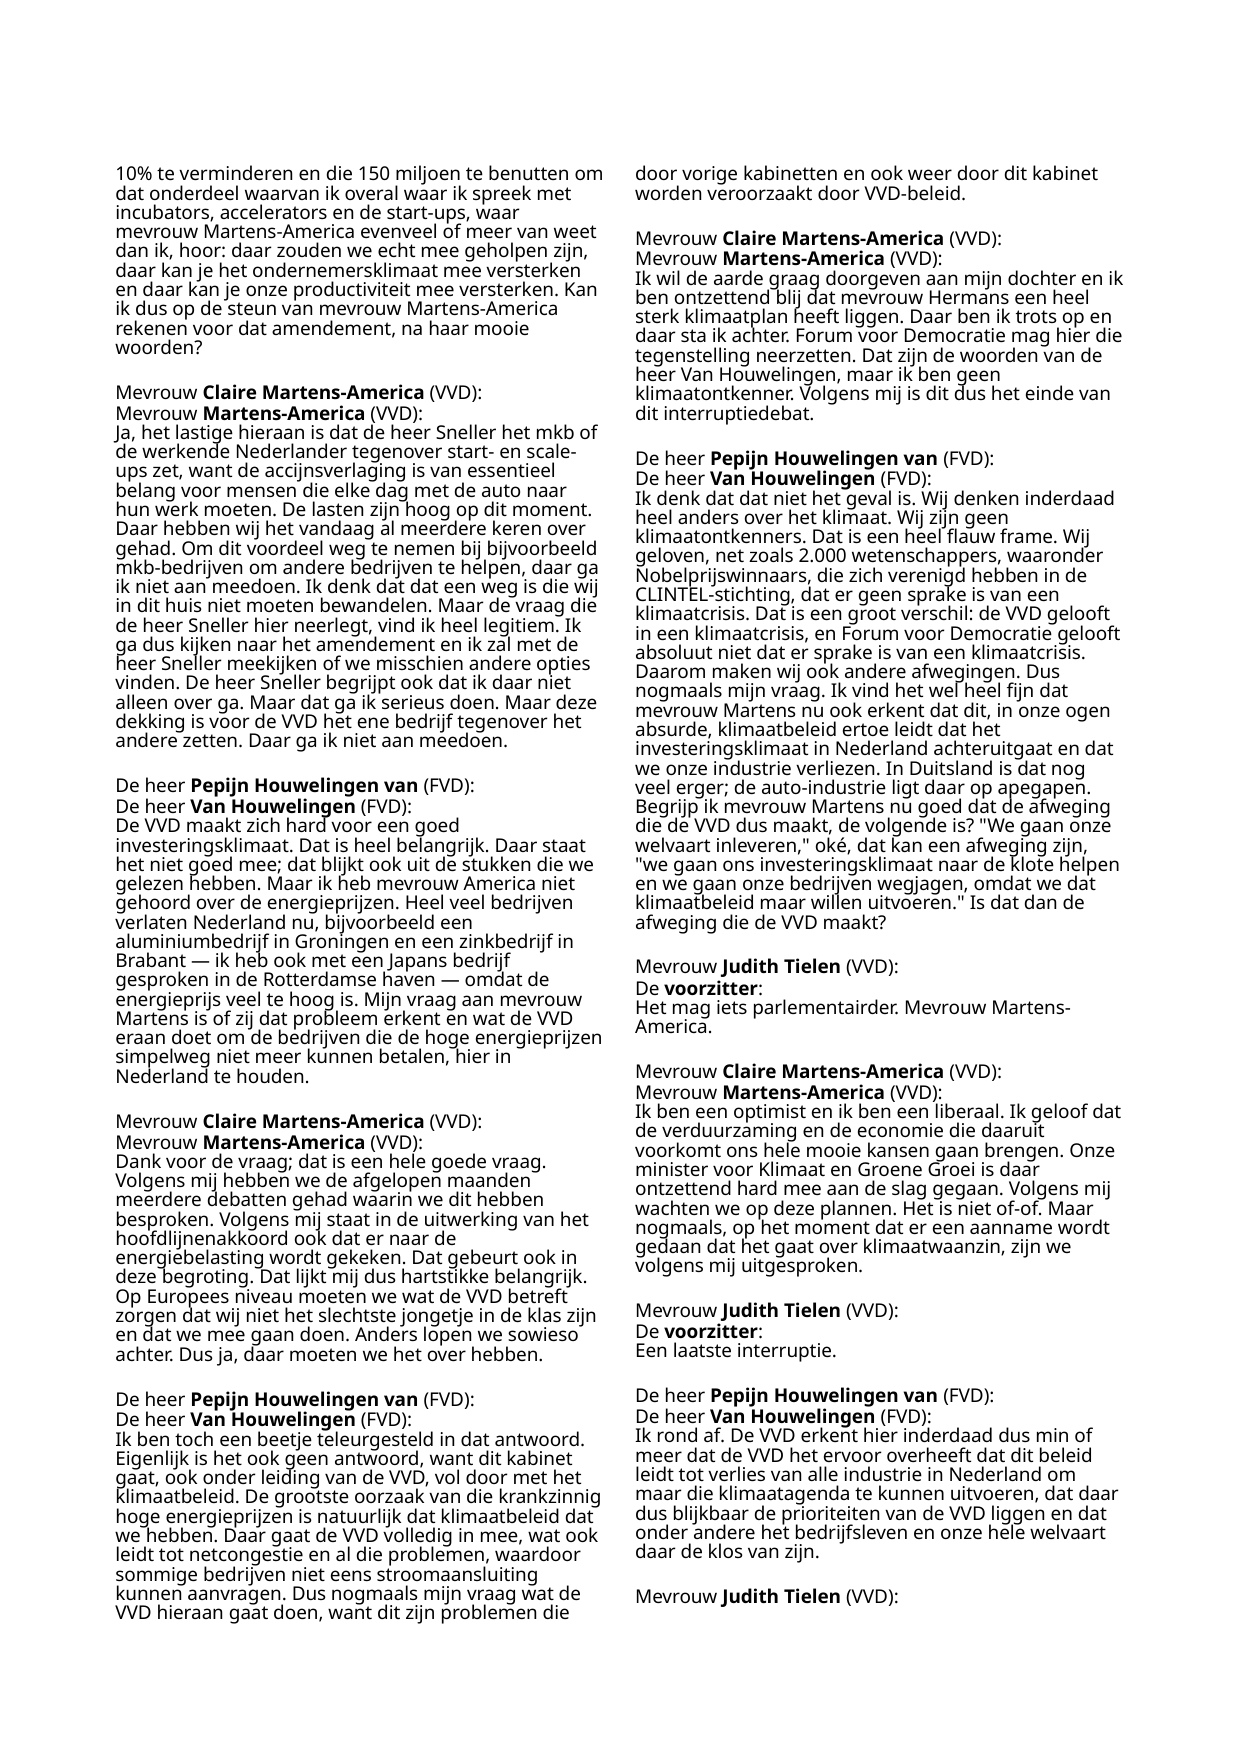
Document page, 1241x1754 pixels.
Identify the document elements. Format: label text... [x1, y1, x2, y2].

text Ik denk dat dat niet het geval is. Wij denken inderdaad heel anders over het klimaat. Wij zijn geen klimaatontkenners. Dat is een heel flauw frame. Wij geloven, net zoals 2.000 wetenschappers, waaronder Nobelprijswinnaars, die zich verenigd hebben in de CLINTEL-stichting, dat er geen sprake is van een klimaatcrisis. Dat is een groot verschil: de VVD gelooft in een klimaatcrisis, en Forum voor Democratie gelooft absoluut niet dat er sprake is van een klimaatcrisis. Daarom maken wij ook andere afwegingen. Dus nogmaals mijn vraag. Ik vind het wel heel fijn dat mevrouw Martens nu ook erkent dat dit, in onze ogen absurde, klimaatbeleid ertoe leidt dat het investeringsklimaat in Nederland achteruitgaat en dat we onze industrie verliezen. In Duitsland is dat nog veel erger; de auto-industrie ligt daar op apegapen. Begrijp ik mevrouw Martens nu goed dat de afweging die de VVD dus maakt, de volgende is? "We gaan onze welvaart inleveren," oké, dat kan een afweging zijn, "we gaan ons investeringsklimaat naar de klote helpen en we gaan onze bedrijven wegjagen, omdat we dat klimaatbeleid maar willen uitvoeren." Is dat dan de afweging die de VVD maakt? [635, 490, 1125, 933]
text Ik ben een optimist en ik ben een liberaal. Ik geloof dat de verduurzaming en de economie die daaruit voorkomt ons hele mooie kansen gaan brengen. Onze minister voor Klimaat en Groene Groei is daar ontzettend hard mee aan de slag gegaan. Volgens mij wachten we op deze plannen. Het is niet of-of. Maar nogmaals, op het moment dat er een aanname wordt gedaan dat het gaat over klimaatwaanzin, zijn we volgens mij uitgesproken. [635, 1103, 1125, 1277]
text De heer Pepijn Houwelingen van (FVD): [115, 1386, 605, 1411]
text De heer Van Houwelingen (FVD): [115, 798, 605, 817]
text door vorige kabinetten en ook weer door dit kabinet worden veroorzaakt door VVD-beleid. [635, 165, 1125, 204]
text Mevrouw Martens-America (VVD): [115, 404, 605, 424]
text De heer Van Houwelingen (FVD): [635, 470, 1125, 490]
text Het mag iets parlementairder. Mevrouw Martens-America. [635, 999, 1125, 1037]
text Dank voor de vraag; dat is een hele goede vraag. Volgens mij hebben we de afgelopen maanden meerdere debatten gehad waarin we dit hebben besproken. Volgens mij staat in de uitwerking van het hoofdlijnenakkoord ook dat er naar de energiebelasting wordt gekeken. Dat gebeurt ook in deze begroting. Dat lijkt mij dus hartstikke belangrijk. Op Europees niveau moeten we wat de VVD betreft zorgen dat wij niet het slechtste jongetje in de klas zijn en dat we mee gaan doen. Anders lopen we sowieso achter. Dus ja, daar moeten we het over hebben. [115, 1153, 605, 1365]
text Mevrouw Martens-America (VVD): [115, 1134, 605, 1153]
text Ik wil de aarde graag doorgeven aan mijn dochter en ik ben ontzettend blij dat mevrouw Hermans een heel sterk klimaatplan heeft liggen. Daar ben ik trots op en daar sta ik achter. Forum voor Democratie mag hier die tegenstelling neerzetten. Dat zijn de woorden van de heer Van Houwelingen, maar ik ben geen klimaatontkenner. Volgens mij is dit dus het einde van dit interruptiedebat. [635, 270, 1125, 424]
text Mevrouw Claire Martens-America (VVD): [635, 1058, 1125, 1084]
text Ik rond af. De VVD erkent hier inderdaad dus min of meer dat de VVD het ervoor overheeft dat dit beleid leidt tot verlies van alle industrie in Nederland om maar die klimaatagenda te kunnen uitvoeren, dat daar dus blijkbaar de prioriteiten van de VVD liggen en dat onder andere het bedrijfsleven en onze hele welvaart daar de klos van zijn. [635, 1427, 1125, 1562]
text Mevrouw Judith Tielen (VVD): [635, 1297, 1125, 1323]
text De heer Pepijn Houwelingen van (FVD): [635, 1382, 1125, 1408]
text Mevrouw Judith Tielen (VVD): [635, 1583, 1125, 1609]
text Ik ben toch een beetje teleurgesteld in dat antwoord. Eigenlijk is het ook geen antwoord, want dit kabinet gaat, ook onder leiding van de VVD, vol door met het klimaatbeleid. De grootste oorzaak van die krankzinnig hoge energieprijzen is natuurlijk dat klimaatbeleid dat we hebben. Daar gaat de VVD volledig in mee, wat ook leidt tot netcongestie en al die problemen, waardoor sommige bedrijven niet eens stroomaansluiting kunnen aanvragen. Dus nogmaals mijn vraag wat de VVD hieraan gaat doen, want dit zijn problemen die [115, 1431, 605, 1623]
text Een laatste interruptie. [635, 1342, 1125, 1362]
text Mevrouw Martens-America (VVD): [635, 1084, 1125, 1103]
text Mevrouw Judith Tielen (VVD): [635, 954, 1125, 979]
text De VVD maakt zich hard voor een goed investeringsklimaat. Dat is heel belangrijk. Daar staat het niet goed mee; dat blijkt ook uit de stukken die we gelezen hebben. Maar ik heb mevrouw America niet gehoord over de energieprijzen. Heel veel bedrijven verlaten Nederland nu, bijvoorbeeld een aluminiumbedrijf in Groningen en een zinkbedrijf in Brabant — ik heb ook met een Japans bedrijf gesproken in de Rotterdamse haven — omdat de energieprijs veel te hoog is. Mijn vraag aan mevrouw Martens is of zij dat probleem erkent en wat de VVD eraan doet om de bedrijven die de hoge energieprijzen simpelweg niet meer kunnen betalen, hier in Nederland te houden. [115, 817, 605, 1087]
text De heer Pepijn Houwelingen van (FVD): [115, 772, 605, 798]
text De voorzitter: [635, 1323, 1125, 1342]
text Mevrouw Claire Martens-America (VVD): [635, 225, 1125, 250]
text De voorzitter: [635, 979, 1125, 999]
text De heer Van Houwelingen (FVD): [115, 1411, 605, 1431]
text Mevrouw Claire Martens-America (VVD): [115, 1108, 605, 1134]
text Ja, het lastige hieraan is dat de heer Sneller het mkb of de werkende Nederlander tegenover start- en scale-ups zet, want de accijnsverlaging is van essentieel belang voor mensen die elke dag met de auto naar hun werk moeten. De lasten zijn hoog op dit moment. Daar hebben wij het vandaag al meerdere keren over gehad. Om dit voordeel weg te nemen bij bijvoorbeeld mkb-bedrijven om andere bedrijven te helpen, daar ga ik niet aan meedoen. Ik denk dat dat een weg is die wij in dit huis niet moeten bewandelen. Maar de vraag die de heer Sneller hier neerlegt, vind ik heel legitiem. Ik ga dus kijken naar het amendement en ik zal met de heer Sneller meekijken of we misschien andere opties vinden. De heer Sneller begrijpt ook dat ik daar niet alleen over ga. Maar dat ga ik serieus doen. Maar deze dekking is voor de VVD het ene bedrijf tegenover het andere zetten. Daar ga ik niet aan meedoen. [115, 424, 605, 751]
text De heer Pepijn Houwelingen van (FVD): [635, 445, 1125, 470]
text Mevrouw Martens-America (VVD): [635, 250, 1125, 270]
text 10% te verminderen en die 150 miljoen te benutten om dat onderdeel waarvan ik overal waar ik spreek met incubators, accelerators en de start-ups, waar mevrouw Martens-America evenveel of meer van weet dan ik, hoor: daar zouden we echt mee geholpen zijn, daar kan je het ondernemersklimaat mee versterken en daar kan je onze productiviteit mee versterken. Kan ik dus op de steun van mevrouw Martens-America rekenen voor dat amendement, na haar mooie woorden? [115, 165, 605, 358]
text De heer Van Houwelingen (FVD): [635, 1408, 1125, 1427]
text Mevrouw Claire Martens-America (VVD): [115, 379, 605, 404]
